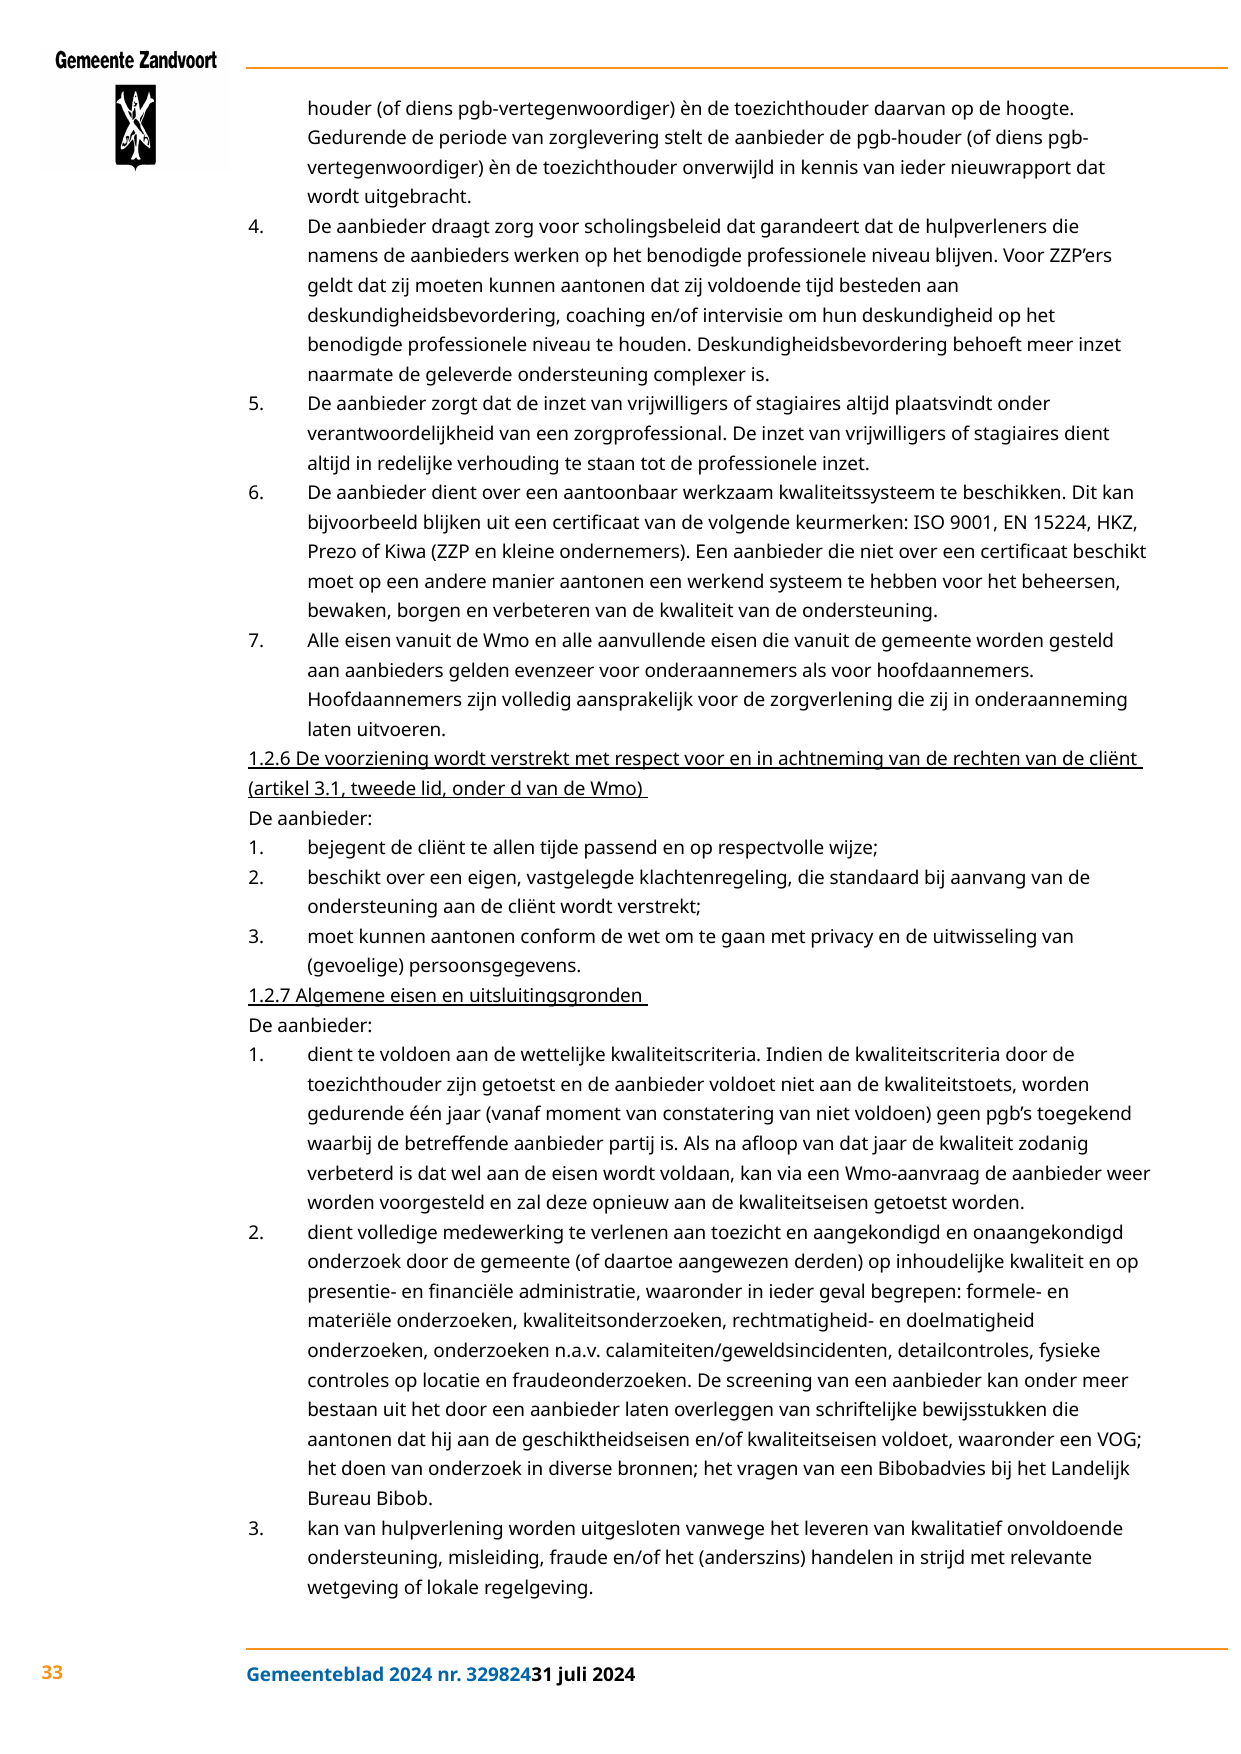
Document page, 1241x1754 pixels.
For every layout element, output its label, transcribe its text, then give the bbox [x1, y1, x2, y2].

list Alle eisen vanuit de Wmo en alle aanvullende eisen die vanuit de gemeente worden gesteld aan aanbieders gelden evenzeer voor onderaannemers als voor hoofdaannemers. Hoofdaannemers zijn volledig aansprakelijk voor de zorgverlening die zij in onderaanneming laten uitvoeren. [248, 627, 1152, 742]
list houder (of diens pgb-vertegenwoordiger) èn de toezichthouder daarvan op de hoogte. Gedurende de periode van zorglevering stelt de aanbieder de pgb-houder (of diens pgb-vertegenwoordiger) èn de toezichthouder onverwijld in kennis van ieder nieuwrapport dat wordt uitgebracht. [248, 95, 1152, 209]
text 1.2.6 De voorziening wordt verstrekt met respect voor en in achtneming van de rechten van de cliënt (artikel 3.1, tweede lid, onder d van de Wmo) [248, 746, 1152, 801]
list De aanbieder draagt zorg voor scholingsbeleid dat garandeert dat de hulpverleners die namens de aanbieders werken op het benodigde professionele niveau blijven. Voor ZZP’ers geldt dat zij moeten kunnen aantonen dat zij voldoende tijd besteden aan deskundigheidsbevordering, coaching en/of intervisie om hun deskundigheid op het benodigde professionele niveau te houden. Deskundigheidsbevordering behoeft meer inzet naarmate de geleverde ondersteuning complexer is. [248, 213, 1152, 387]
list bejegent de cliënt te allen tijde passend en op respectvolle wijze; [248, 834, 1152, 860]
list dient te voldoen aan de wettelijke kwaliteitscriteria. Indien de kwaliteitscriteria door de toezichthouder zijn getoetst en de aanbieder voldoet niet aan de kwaliteitstoets, worden gedurende één jaar (vanaf moment van constatering van niet voldoen) geen pgb’s toegekend waarbij de betreffende aanbieder partij is. Als na afloop van dat jaar de kwaliteit zodanig verbeterd is dat wel aan de eisen wordt voldaan, kan via een Wmo-aanvraag de aanbieder weer worden voorgesteld en zal deze opnieuw aan de kwaliteitseisen getoetst worden. [248, 1041, 1152, 1215]
list kan van hulpverlening worden uitgesloten vanwege het leveren van kwalitatief onvoldoende ondersteuning, misleiding, fraude en/of het (anderszins) handelen in strijd met relevante wetgeving of lokale regelgeving. [248, 1515, 1152, 1600]
text De aanbieder: [248, 805, 1152, 831]
text 1.2.7 Algemene eisen en uitsluitingsgronden [248, 982, 1152, 1008]
list dient volledige medewerking te verlenen aan toezicht en aangekondigd en onaangekondigd onderzoek door de gemeente (of daartoe aangewezen derden) op inhoudelijke kwaliteit en op presentie- en financiële administratie, waaronder in ieder geval begrepen: formele- en materiële onderzoeken, kwaliteitsonderzoeken, rechtmatigheid- en doelmatigheid onderzoeken, onderzoeken n.a.v. calamiteiten/geweldsincidenten, detailcontroles, fysieke controles op locatie en fraudeonderzoeken. De screening van een aanbieder kan onder meer bestaan uit het door een aanbieder laten overleggen van schriftelijke bewijsstukken die aantonen dat hij aan de geschiktheidseisen en/of kwaliteitseisen voldoet, waaronder een VOG; het doen van onderzoek in diverse bronnen; het vragen van een Bibobadvies bij het Landelijk Bureau Bibob. [248, 1219, 1152, 1511]
picture [41, 47, 231, 172]
text De aanbieder: [248, 1012, 1152, 1038]
list De aanbieder dient over een aantoonbaar werkzaam kwaliteitssysteem te beschikken. Dit kan bijvoorbeeld blijken uit een certificaat van de volgende keurmerken: ISO 9001, EN 15224, HKZ, Prezo of Kiwa (ZZP en kleine ondernemers). Een aanbieder die niet over een certificaat beschikt moet op een andere manier aantonen een werkend systeem te hebben voor het beheersen, bewaken, borgen en verbeteren van de kwaliteit van de ondersteuning. [248, 479, 1152, 623]
list De aanbieder zorgt dat de inzet van vrijwilligers of stagiaires altijd plaatsvindt onder verantwoordelijkheid van een zorgprofessional. De inzet van vrijwilligers of stagiaires dient altijd in redelijke verhouding te staan tot de professionele inzet. [248, 391, 1152, 476]
list beschikt over een eigen, vastgelegde klachtenregeling, die standaard bij aanvang van de ondersteuning aan de cliënt wordt verstrekt; [248, 864, 1152, 919]
list moet kunnen aantonen conform de wet om te gaan met privacy en de uitwisseling van (gevoelige) persoonsgegevens. [248, 923, 1152, 978]
